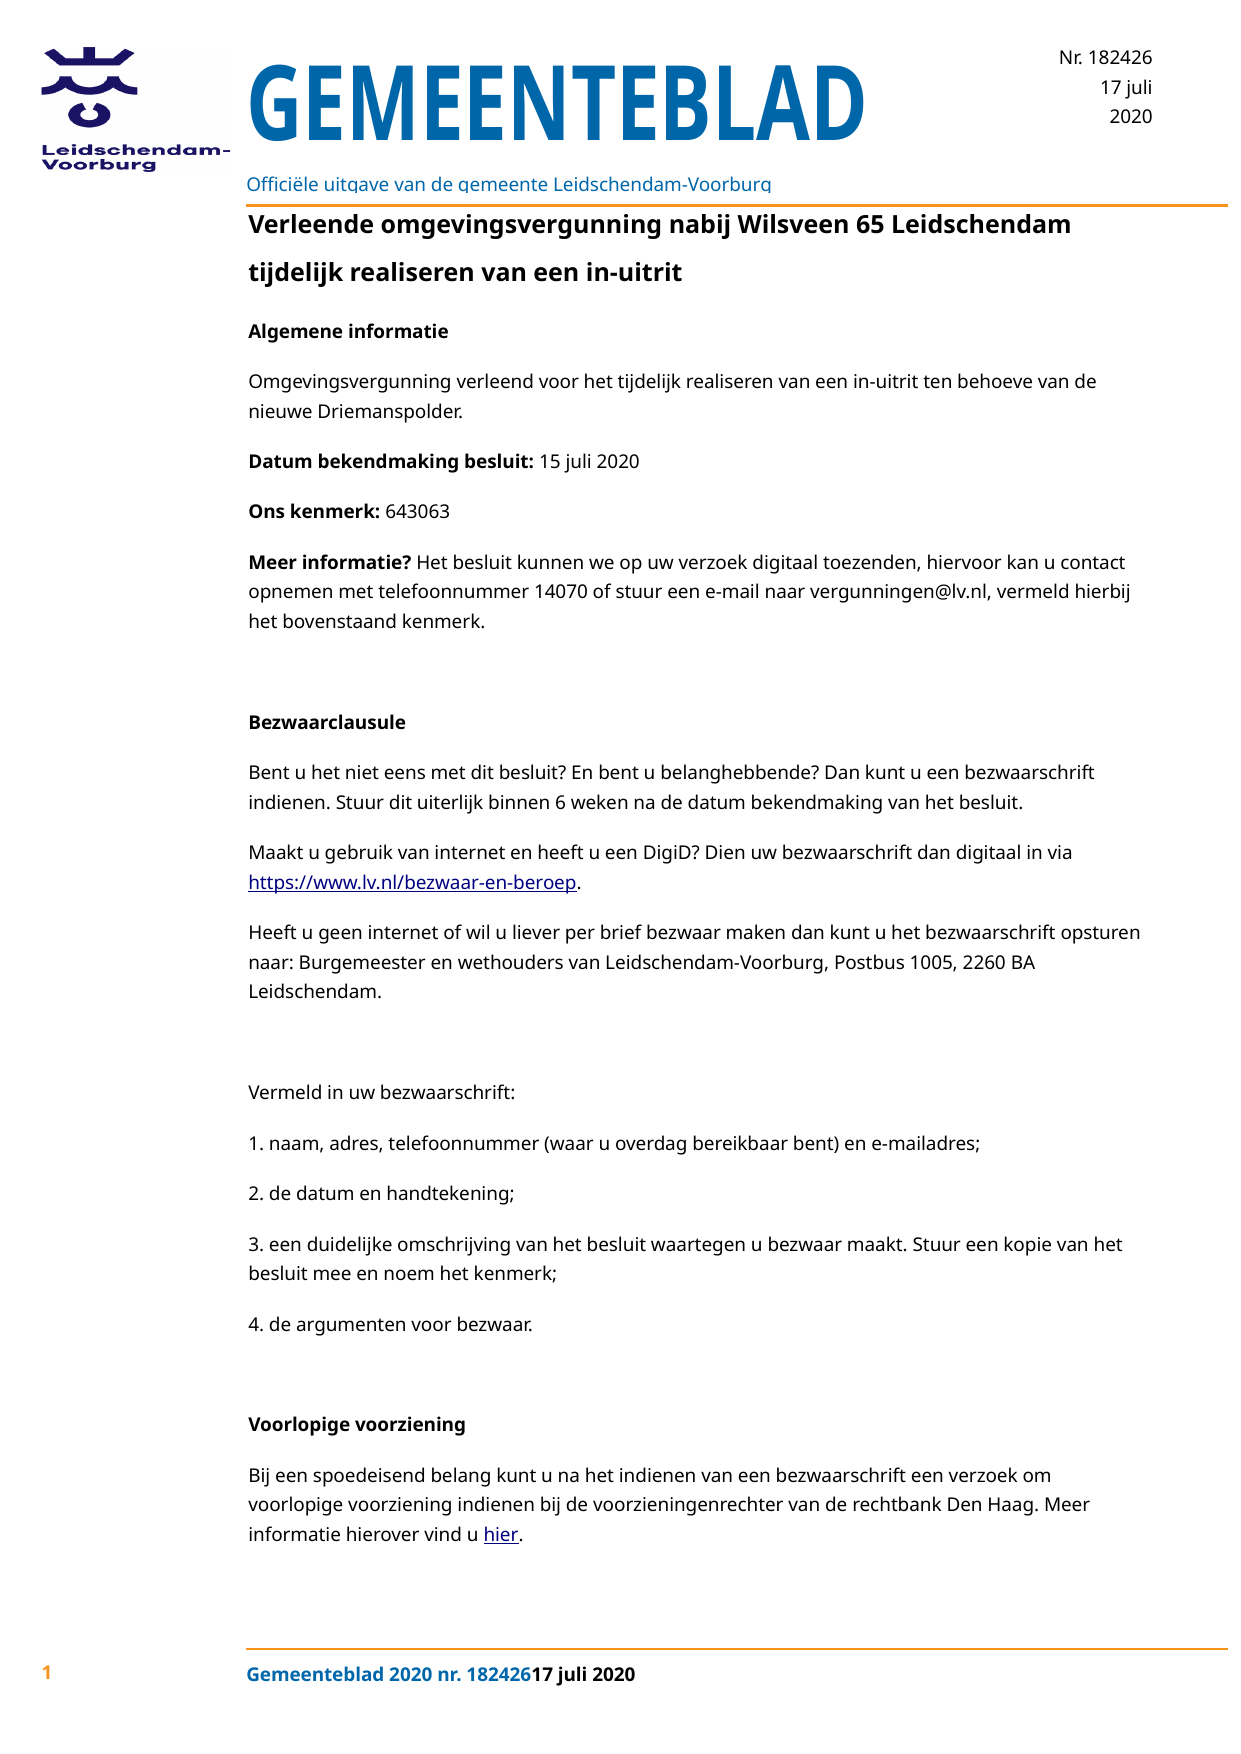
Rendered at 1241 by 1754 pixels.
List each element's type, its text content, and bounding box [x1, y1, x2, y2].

text Algemene informatie [248, 318, 1152, 344]
text Bij een spoedeisend belang kunt u na het indienen van een bezwaarschrift een verzoek om voorlopige voorziening indienen bij de voorzieningenrechter van de rechtbank Den Haag. Meer informatie hierover vind u hier. [248, 1462, 1152, 1547]
text Bent u het niet eens met dit besluit? En bent u belanghebbende? Dan kunt u een bezwaarschrift indienen. Stuur dit uiterlijk binnen 6 weken na de datum bekendmaking van het besluit. [248, 759, 1152, 815]
picture [41, 47, 231, 172]
text Datum bekendmaking besluit: 15 juli 2020 [248, 448, 1152, 474]
text Maakt u gebruik van internet en heeft u een DigiD? Dien uw bezwaarschrift dan digitaal in via https://www.lv.nl/bezwaar-en-beroep. [248, 839, 1152, 895]
text Voorlopige voorziening [248, 1412, 1152, 1437]
text Vermeld in uw bezwaarschrift: [248, 1079, 1152, 1105]
text Bezwaarclausule [248, 709, 1152, 735]
text Meer informatie? Het besluit kunnen we op uw verzoek digitaal toezenden, hiervoor kan u contact opnemen met telefoonnummer 14070 of stuur een e-mail naar vergunningen@lv.nl, vermeld hierbij het bovenstaand kenmerk. [248, 549, 1152, 634]
text 2. de datum en handtekening; [248, 1180, 1152, 1206]
text Heeft u geen internet of wil u liever per brief bezwaar maken dan kunt u het bezwaarschrift opsturen naar: Burgemeester en wethouders van Leidschendam-Voorburg, Postbus 1005, 2260 BA Leidschendam. [248, 919, 1152, 1004]
text 1. naam, adres, telefoonnummer (waar u overdag bereikbaar bent) en e-mailadres; [248, 1130, 1152, 1156]
text 4. de argumenten voor bezwaar. [248, 1311, 1152, 1337]
text Verleende omgevingsvergunning nabij Wilsveen 65 Leidschendam tijdelijk realiseren van een in-uitrit [248, 207, 1152, 288]
text Ons kenmerk: 643063 [248, 499, 1152, 524]
text Omgevingsvergunning verleend voor het tijdelijk realiseren van een in-uitrit ten behoeve van de nieuwe Driemanspolder. [248, 368, 1152, 424]
text 3. een duidelijke omschrijving van het besluit waartegen u bezwaar maakt. Stuur een kopie van het besluit mee en noem het kenmerk; [248, 1231, 1152, 1286]
